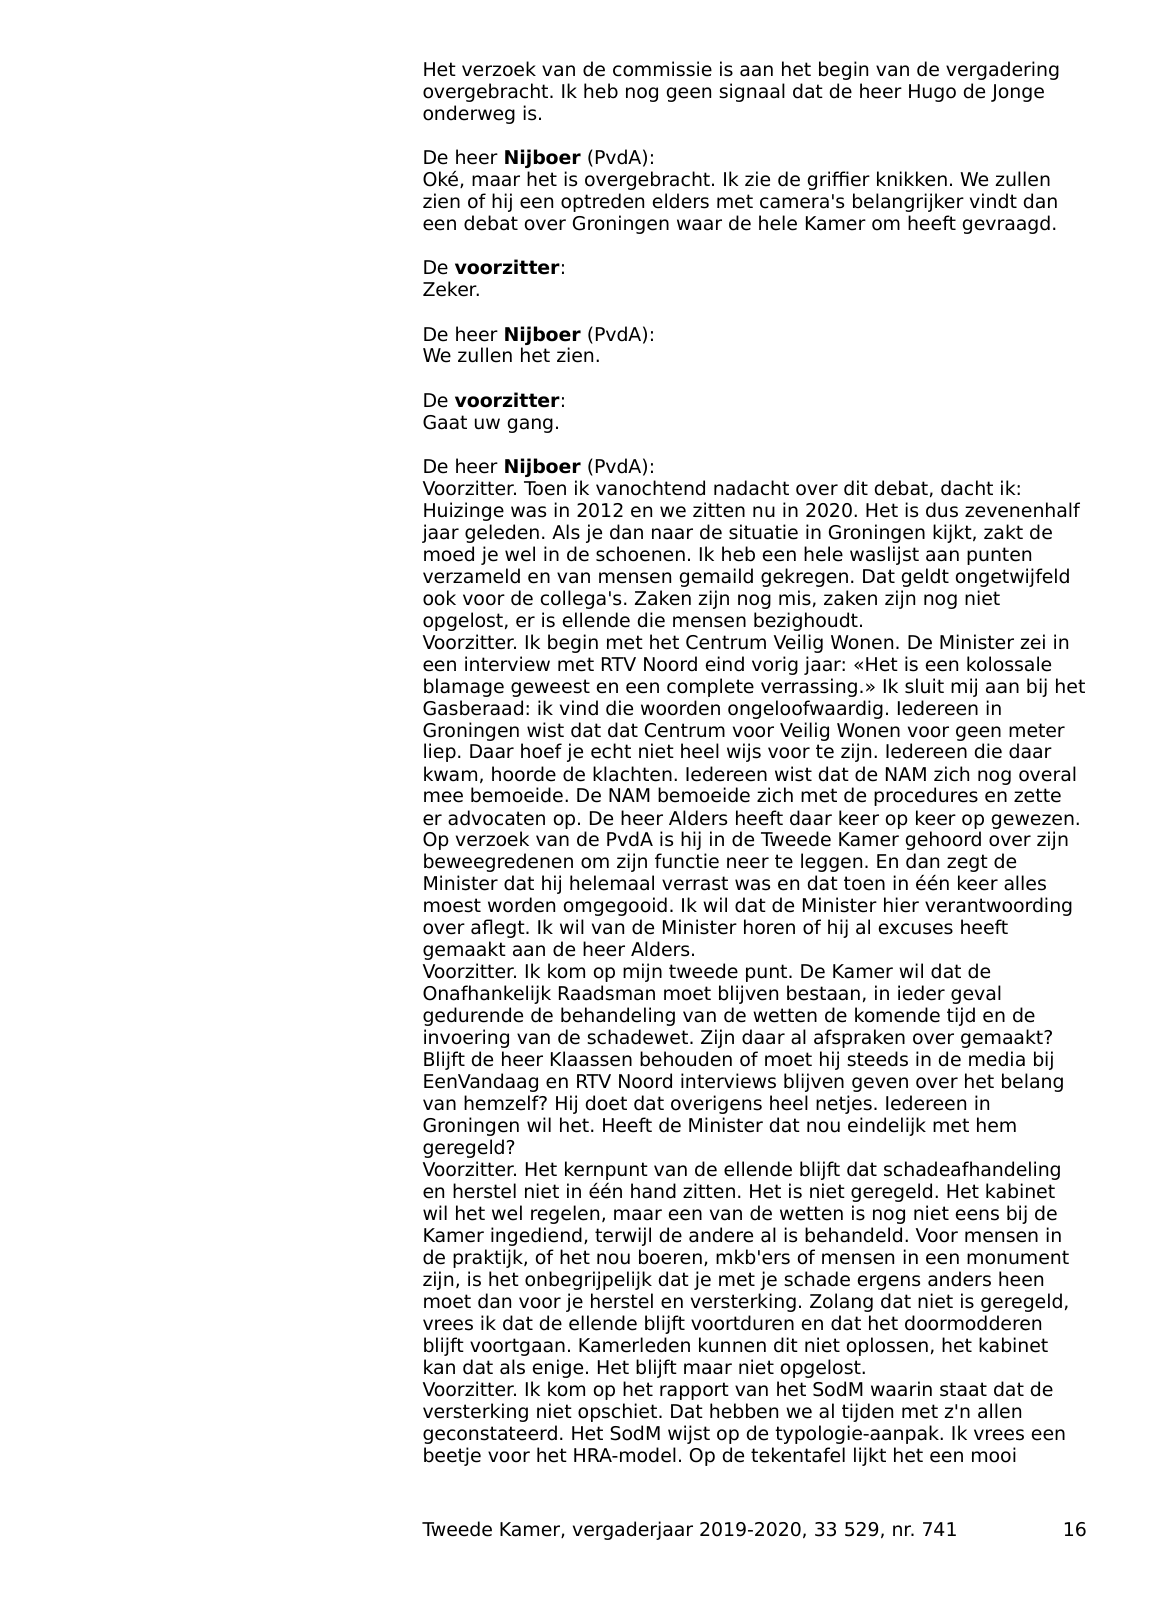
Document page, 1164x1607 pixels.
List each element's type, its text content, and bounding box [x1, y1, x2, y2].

text Oké, maar het is overgebracht. Ik zie de griffier knikken. We zullen zien of hij een optreden elders met camera's belangrijker vindt dan een debat over Groningen waar de hele Kamer om heeft gevraagd. [422, 169, 1087, 235]
text De voorzitter: [422, 389, 1087, 412]
text De heer Nijboer (PvdA): [422, 323, 1087, 345]
text De voorzitter: [422, 257, 1087, 279]
text De heer Nijboer (PvdA): [422, 147, 1087, 169]
text Voorzitter. Ik kom op het rapport van het SodM waarin staat dat de versterking niet opschiet. Dat hebben we al tijden met z'n allen geconstateerd. Het SodM wijst op de typologie-aanpak. Ik vrees een beetje voor het HRA-model. Op de tekentafel lijkt het een mooi [422, 1379, 1087, 1467]
text Voorzitter. Toen ik vanochtend nadacht over dit debat, dacht ik: Huizinge was in 2012 en we zitten nu in 2020. Het is dus zevenenhalf jaar geleden. Als je dan naar de situatie in Groningen kijkt, zakt de moed je wel in de schoenen. Ik heb een hele waslijst aan punten verzameld en van mensen gemaild gekregen. Dat geldt ongetwijfeld ook voor de collega's. Zaken zijn nog mis, zaken zijn nog niet opgelost, er is ellende die mensen bezighoudt. [422, 478, 1087, 632]
text Gaat uw gang. [422, 412, 1087, 433]
text Voorzitter. Ik begin met het Centrum Veilig Wonen. De Minister zei in een interview met RTV Noord eind vorig jaar: «Het is een kolossale blamage geweest en een complete verrassing.» Ik sluit mij aan bij het Gasberaad: ik vind die woorden ongeloofwaardig. Iedereen in Groningen wist dat dat Centrum voor Veilig Wonen voor geen meter liep. Daar hoef je echt niet heel wijs voor te zijn. Iedereen die daar kwam, hoorde de klachten. Iedereen wist dat de NAM zich nog overal mee bemoeide. De NAM bemoeide zich met de procedures en zette er advocaten op. De heer Alders heeft daar keer op keer op gewezen. Op verzoek van de PvdA is hij in de Tweede Kamer gehoord over zijn beweegredenen om zijn functie neer te leggen. En dan zegt de Minister dat hij helemaal verrast was en dat toen in één keer alles moest worden omgegooid. Ik wil dat de Minister hier verantwoording over aflegt. Ik wil van de Minister horen of hij al excuses heeft gemaakt aan de heer Alders. [422, 632, 1087, 961]
text Zeker. [422, 279, 1087, 301]
text Het verzoek van de commissie is aan het begin van de vergadering overgebracht. Ik heb nog geen signaal dat de heer Hugo de Jonge onderweg is. [422, 59, 1087, 125]
text De heer Nijboer (PvdA): [422, 456, 1087, 478]
text We zullen het zien. [422, 345, 1087, 367]
text Voorzitter. Het kernpunt van de ellende blijft dat schadeafhandeling en herstel niet in één hand zitten. Het is niet geregeld. Het kabinet wil het wel regelen, maar een van de wetten is nog niet eens bij de Kamer ingediend, terwijl de andere al is behandeld. Voor mensen in de praktijk, of het nou boeren, mkb'ers of mensen in een monument zijn, is het onbegrijpelijk dat je met je schade ergens anders heen moet dan voor je herstel en versterking. Zolang dat niet is geregeld, vrees ik dat de ellende blijft voortduren en dat het doormodderen blijft voortgaan. Kamerleden kunnen dit niet oplossen, het kabinet kan dat als enige. Het blijft maar niet opgelost. [422, 1159, 1087, 1379]
text Voorzitter. Ik kom op mijn tweede punt. De Kamer wil dat de Onafhankelijk Raadsman moet blijven bestaan, in ieder geval gedurende de behandeling van de wetten de komende tijd en de invoering van de schadewet. Zijn daar al afspraken over gemaakt? Blijft de heer Klaassen behouden of moet hij steeds in de media bij EenVandaag en RTV Noord interviews blijven geven over het belang van hemzelf? Hij doet dat overigens heel netjes. Iedereen in Groningen wil het. Heeft de Minister dat nou eindelijk met hem geregeld? [422, 961, 1087, 1159]
